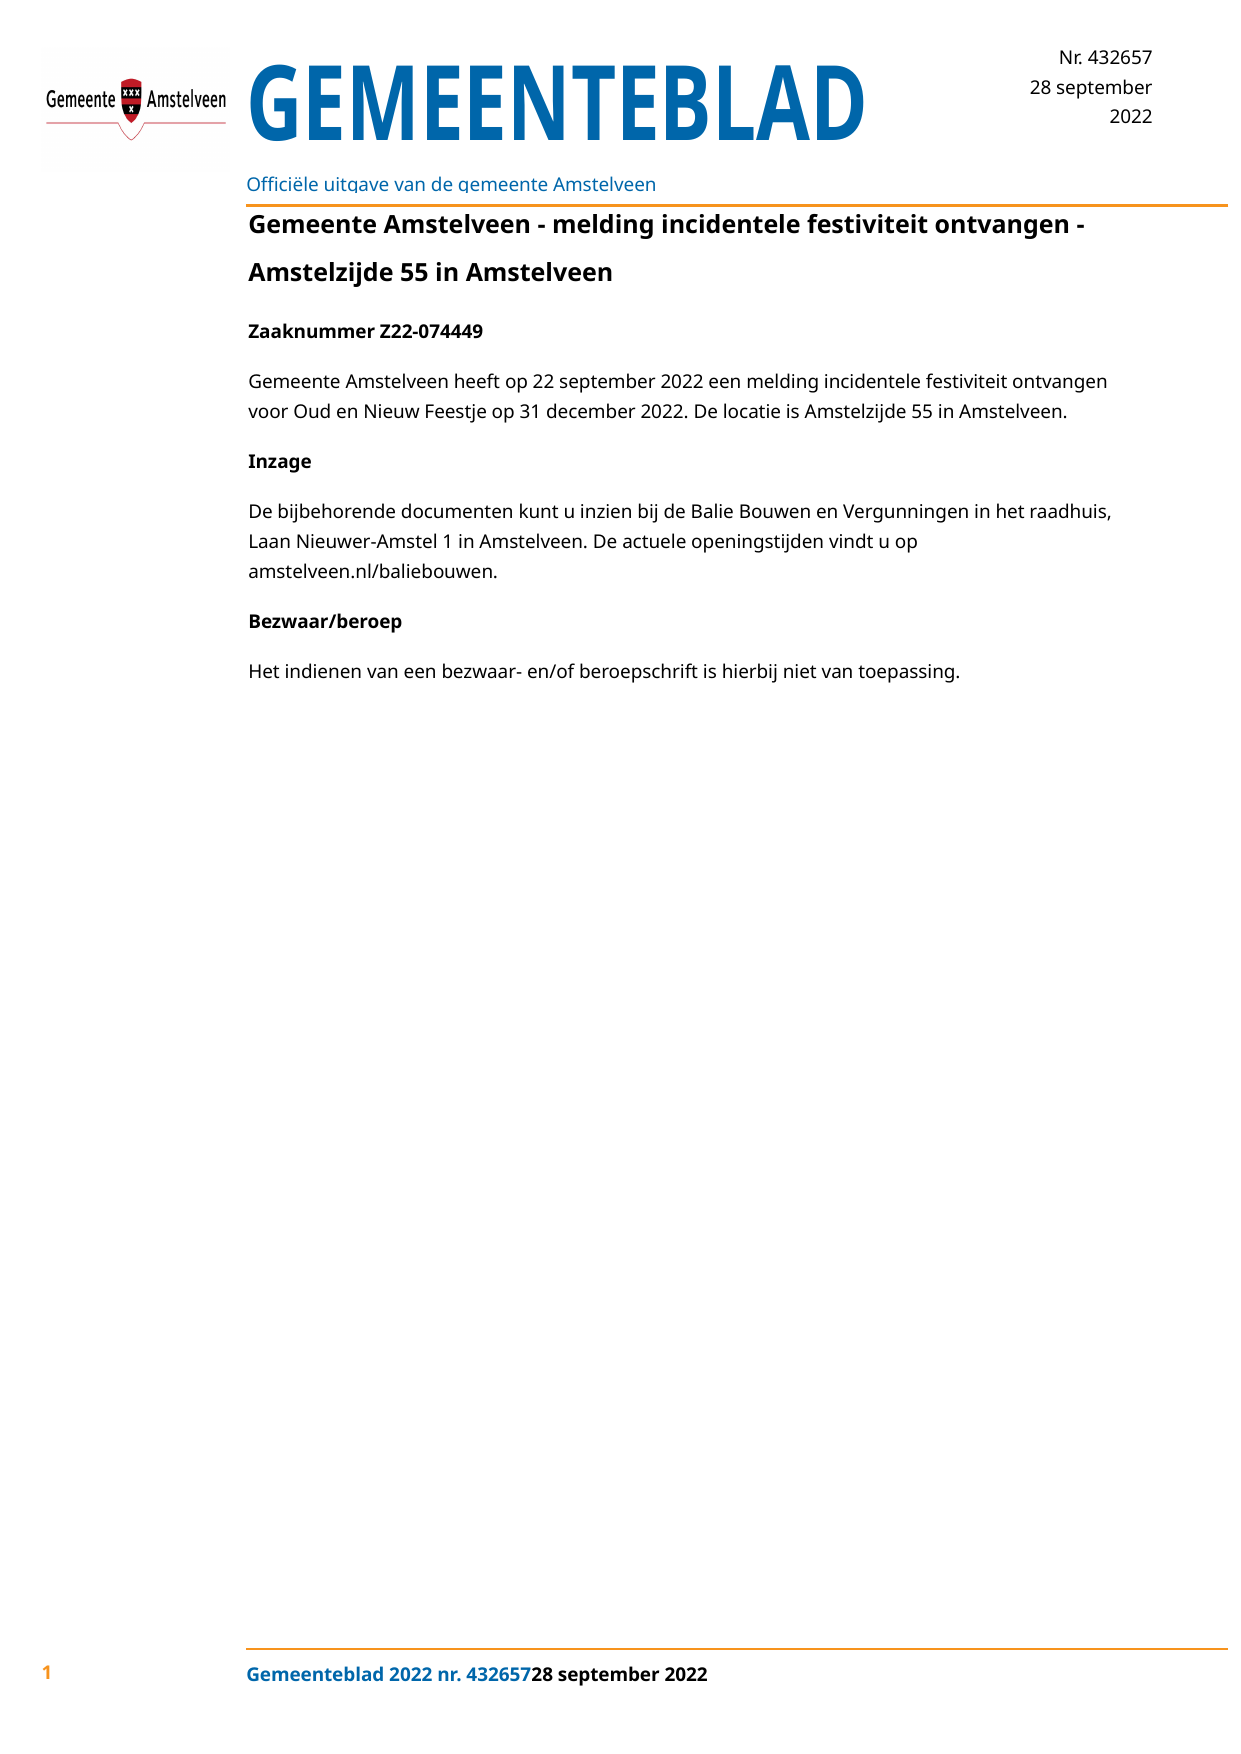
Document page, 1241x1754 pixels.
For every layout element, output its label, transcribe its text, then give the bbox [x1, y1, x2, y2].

text Het indienen van een bezwaar- en/of beroepschrift is hierbij niet van toepassing. [248, 659, 1152, 684]
picture [41, 47, 231, 172]
text Zaaknummer Z22-074449 [248, 318, 1152, 344]
text De bijbehorende documenten kunt u inzien bij de Balie Bouwen en Vergunningen in het raadhuis, Laan Nieuwer-Amstel 1 in Amstelveen. De actuele openingstijden vindt u op amstelveen.nl/baliebouwen. [248, 499, 1152, 584]
text Inzage [248, 448, 1152, 474]
text Gemeente Amstelveen - melding incidentele festiviteit ontvangen - Amstelzijde 55 in Amstelveen [248, 207, 1152, 288]
text Bezwaar/beroep [248, 608, 1152, 634]
text Gemeente Amstelveen heeft op 22 september 2022 een melding incidentele festiviteit ontvangen voor Oud en Nieuw Feestje op 31 december 2022. De locatie is Amstelzijde 55 in Amstelveen. [248, 368, 1152, 424]
